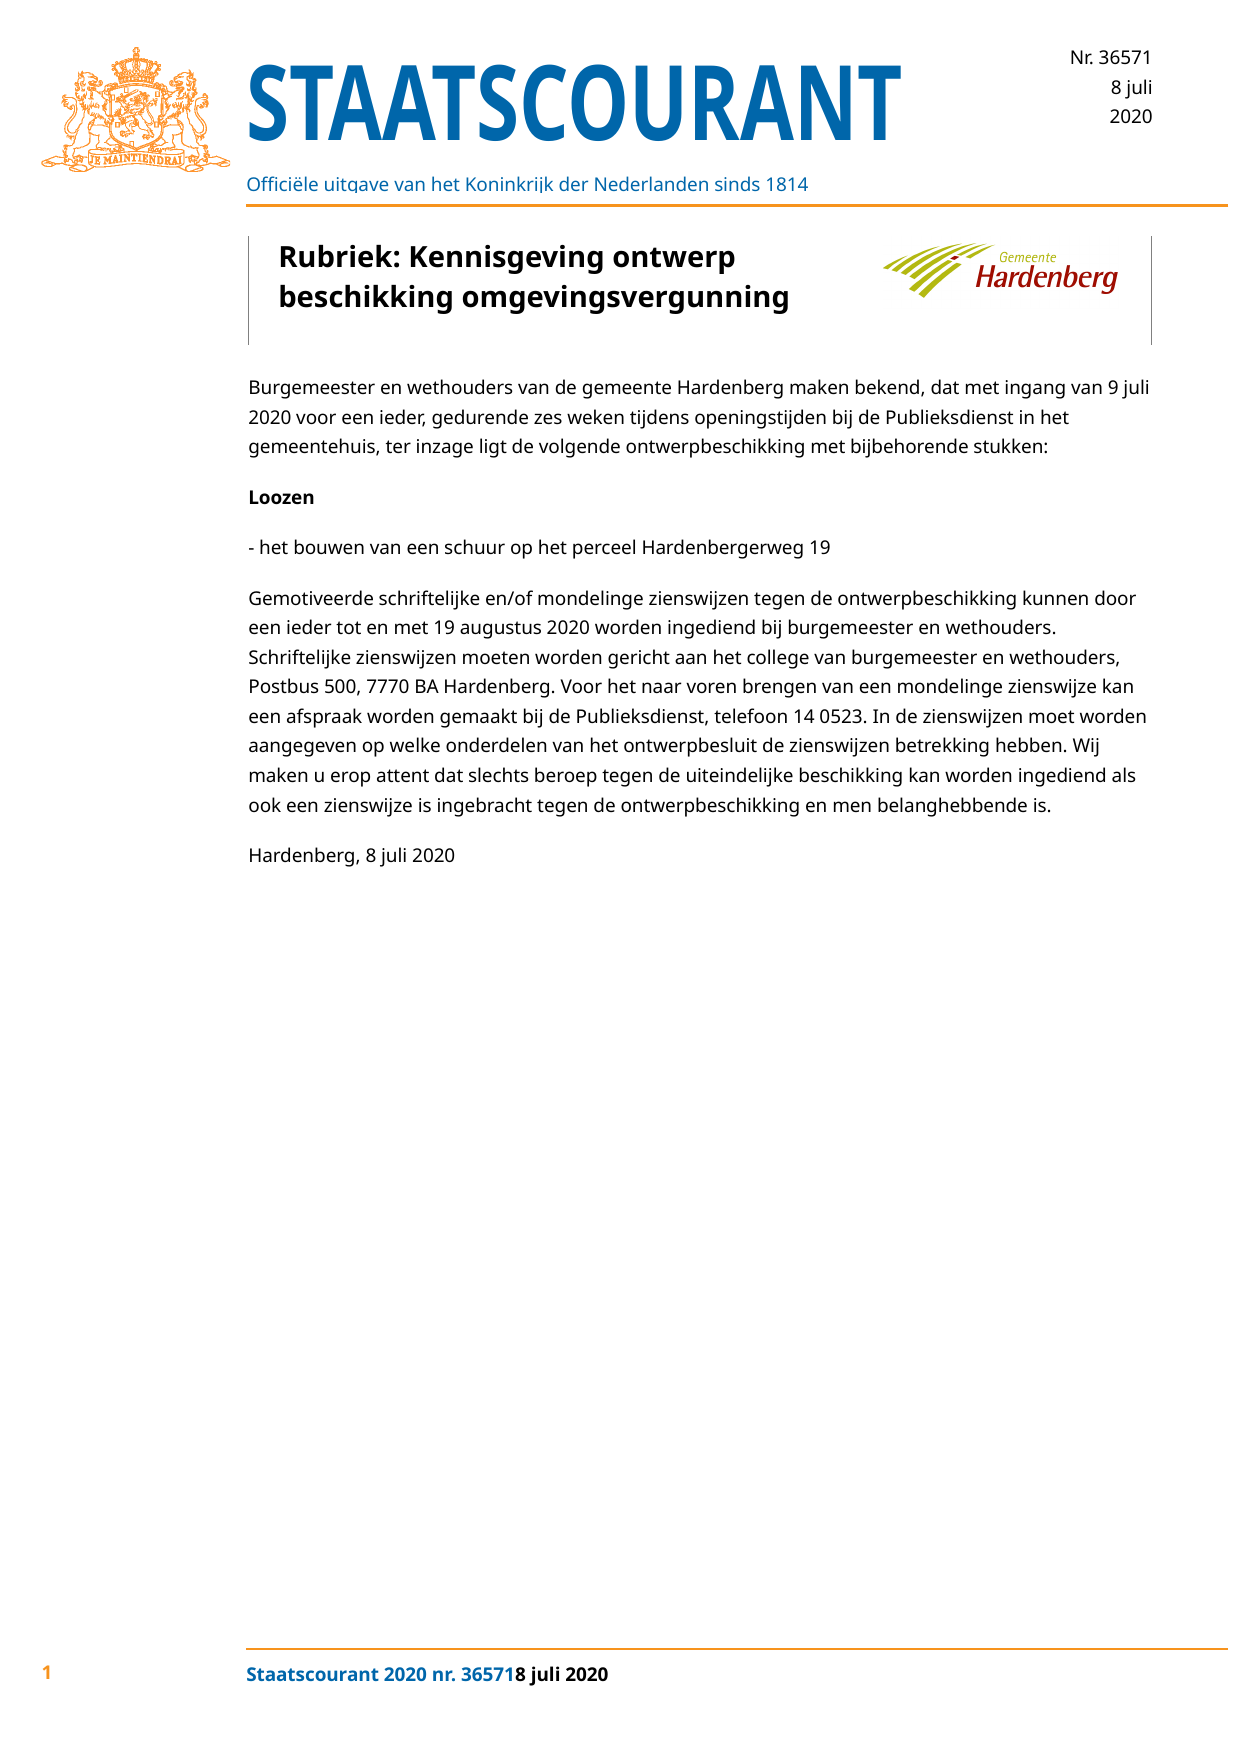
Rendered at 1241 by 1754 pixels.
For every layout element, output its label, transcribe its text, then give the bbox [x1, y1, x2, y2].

text Burgemeester en wethouders van de gemeente Hardenberg maken bekend, dat met ingang van 9 juli 2020 voor een ieder, gedurende zes weken tijdens openingstijden bij de Publieksdienst in het gemeentehuis, ter inzage ligt de volgende ontwerpbeschikking met bijbehorende stukken: [248, 374, 1152, 459]
text Loozen [248, 484, 1152, 509]
table_header Rubriek: Kennisgeving ontwerp beschikking omgevingsvergunning [249, 236, 850, 345]
table_header [850, 236, 1151, 345]
picture [41, 47, 231, 172]
text Hardenberg, 8 juli 2020 [248, 842, 1152, 868]
text Gemotiveerde schriftelijke en/of mondelinge zienswijzen tegen de ontwerpbeschikking kunnen door een ieder tot en met 19 augustus 2020 worden ingediend bij burgemeester en wethouders. Schriftelijke zienswijzen moeten worden gericht aan het college van burgemeester en wethouders, Postbus 500, 7770 BA Hardenberg. Voor het naar voren brengen van een mondelinge zienswijze kan een afspraak worden gemaakt bij de Publieksdienst, telefoon 14 0523. In de zienswijzen moet worden aangegeven op welke onderdelen van het ontwerpbesluit de zienswijzen betrekking hebben. Wij maken u erop attent dat slechts beroep tegen de uiteindelijke beschikking kan worden ingediend als ook een zienswijze is ingebracht tegen de ontwerpbeschikking en men belanghebbende is. [248, 585, 1152, 817]
text - het bouwen van een schuur op het perceel Hardenbergerweg 19 [248, 534, 1152, 560]
picture [882, 236, 1119, 309]
